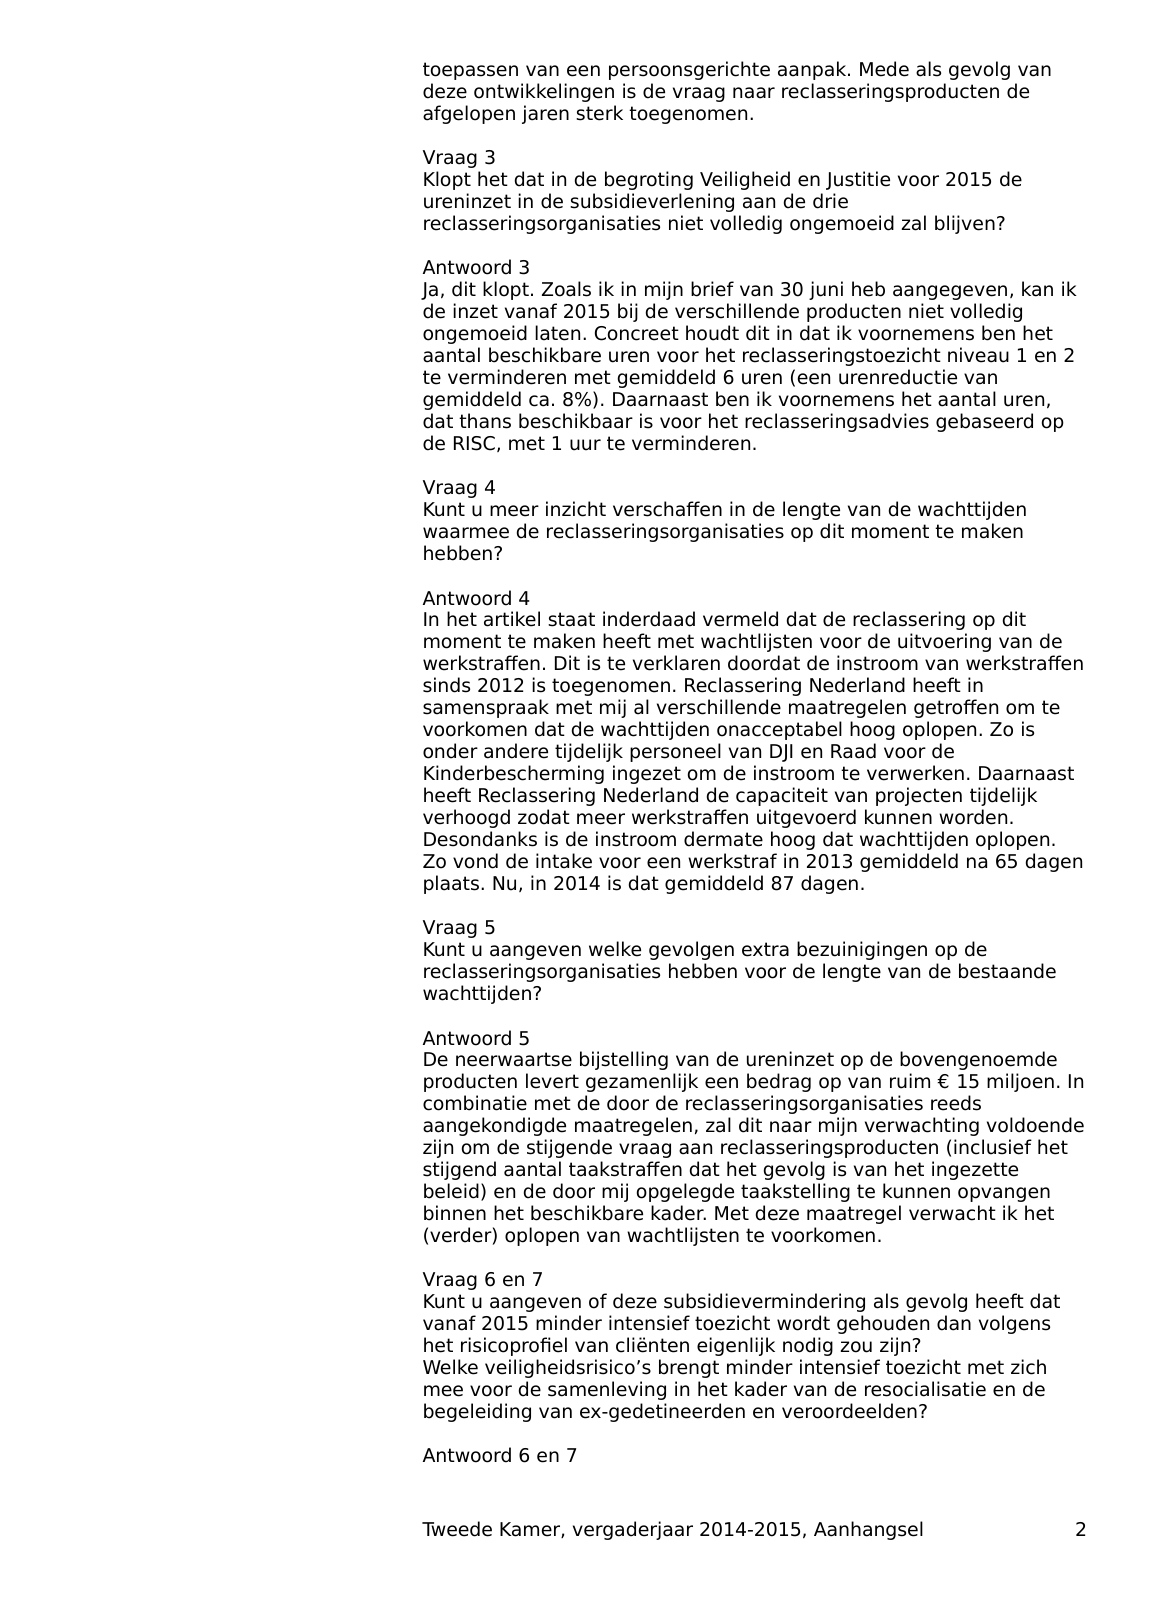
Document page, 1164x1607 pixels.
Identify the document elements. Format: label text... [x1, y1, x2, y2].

text Vraag 5 [422, 917, 1087, 939]
text Vraag 6 en 7 [422, 1269, 1087, 1291]
text In het artikel staat inderdaad vermeld dat de reclassering op dit moment te maken heeft met wachtlijsten voor de uitvoering van de werkstraffen. Dit is te verklaren doordat de instroom van werkstraffen sinds 2012 is toegenomen. Reclassering Nederland heeft in samenspraak met mij al verschillende maatregelen getroffen om te voorkomen dat de wachttijden onacceptabel hoog oplopen. Zo is onder andere tijdelijk personeel van DJI en Raad voor de Kinderbescherming ingezet om de instroom te verwerken. Daarnaast heeft Reclassering Nederland de capaciteit van projecten tijdelijk verhoogd zodat meer werkstraffen uitgevoerd kunnen worden. Desondanks is de instroom dermate hoog dat wachttijden oplopen. Zo vond de intake voor een werkstraf in 2013 gemiddeld na 65 dagen plaats. Nu, in 2014 is dat gemiddeld 87 dagen. [422, 609, 1087, 895]
text toepassen van een persoonsgerichte aanpak. Mede als gevolg van deze ontwikkelingen is de vraag naar reclasseringsproducten de afgelopen jaren sterk toegenomen. [422, 59, 1087, 125]
text Kunt u meer inzicht verschaffen in de lengte van de wachttijden waarmee de reclasseringsorganisaties op dit moment te maken hebben? [422, 499, 1087, 565]
text Kunt u aangeven welke gevolgen extra bezuinigingen op de reclasseringsorganisaties hebben voor de lengte van de bestaande wachttijden? [422, 939, 1087, 1005]
text Ja, dit klopt. Zoals ik in mijn brief van 30 juni heb aangegeven, kan ik de inzet vanaf 2015 bij de verschillende producten niet volledig ongemoeid laten. Concreet houdt dit in dat ik voornemens ben het aantal beschikbare uren voor het reclasseringstoezicht niveau 1 en 2 te verminderen met gemiddeld 6 uren (een urenreductie van gemiddeld ca. 8%). Daarnaast ben ik voornemens het aantal uren, dat thans beschikbaar is voor het reclasseringsadvies gebaseerd op de RISC, met 1 uur te verminderen. [422, 279, 1087, 455]
text Kunt u aangeven of deze subsidievermindering als gevolg heeft dat vanaf 2015 minder intensief toezicht wordt gehouden dan volgens het risicoprofiel van cliënten eigenlijk nodig zou zijn? [422, 1291, 1087, 1357]
text Antwoord 6 en 7 [422, 1445, 1087, 1467]
text Vraag 3 [422, 147, 1087, 169]
text Vraag 4 [422, 477, 1087, 499]
text De neerwaartse bijstelling van de ureninzet op de bovengenoemde producten levert gezamenlijk een bedrag op van ruim € 15 miljoen. In combinatie met de door de reclasseringsorganisaties reeds aangekondigde maatregelen, zal dit naar mijn verwachting voldoende zijn om de stijgende vraag aan reclasseringsproducten (inclusief het stijgend aantal taakstraffen dat het gevolg is van het ingezette beleid) en de door mij opgelegde taakstelling te kunnen opvangen binnen het beschikbare kader. Met deze maatregel verwacht ik het (verder) oplopen van wachtlijsten te voorkomen. [422, 1049, 1087, 1247]
text Antwoord 3 [422, 257, 1087, 279]
text Antwoord 5 [422, 1027, 1087, 1049]
text Klopt het dat in de begroting Veiligheid en Justitie voor 2015 de ureninzet in de subsidieverlening aan de drie reclasseringsorganisaties niet volledig ongemoeid zal blijven? [422, 169, 1087, 235]
text Antwoord 4 [422, 587, 1087, 609]
text Welke veiligheidsrisico’s brengt minder intensief toezicht met zich mee voor de samenleving in het kader van de resocialisatie en de begeleiding van ex-gedetineerden en veroordeelden? [422, 1357, 1087, 1423]
